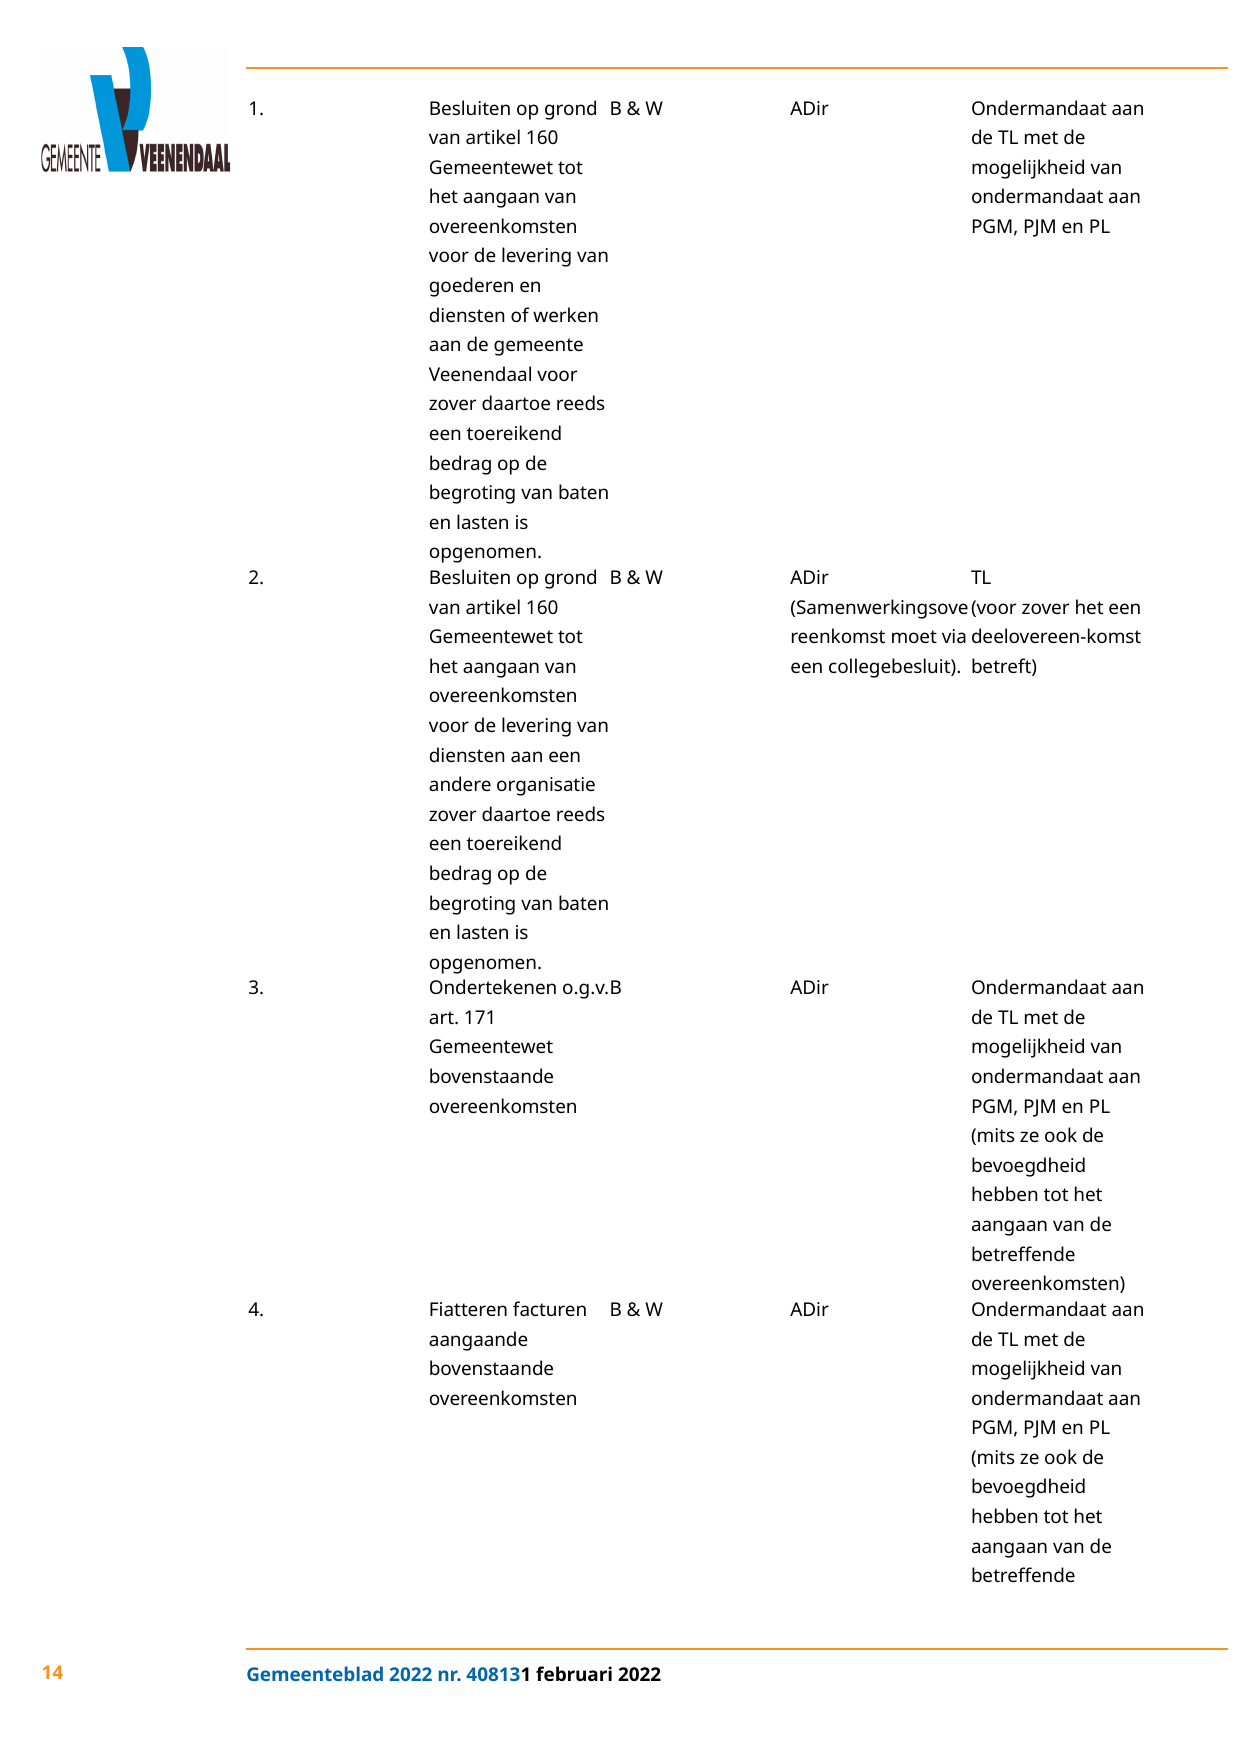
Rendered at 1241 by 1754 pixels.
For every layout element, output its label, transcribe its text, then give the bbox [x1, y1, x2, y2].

table_cell B & W [609, 95, 790, 564]
table_cell Fiatteren facturen aangaande bovenstaande overeenkomsten [429, 1296, 609, 1588]
table_cell Ondermandaat aan de TL met de mogelijkheid van ondermandaat aan PGM, PJM en PL (mits ze ook de bevoegdheid hebben tot het aangaan van de betreffende [971, 1296, 1152, 1588]
table_cell ADir [790, 975, 971, 1296]
table_cell B & W [609, 564, 790, 974]
table_cell ADir (Samenwerkingsovereenkomst moet via een collegebesluit). [790, 564, 971, 974]
table_cell Ondermandaat aan de TL met de mogelijkheid van ondermandaat aan PGM, PJM en PL (mits ze ook de bevoegdheid hebben tot het aangaan van de betreffende overeenkomsten) [971, 975, 1152, 1296]
table_cell B & W [609, 1296, 790, 1588]
table_cell Besluiten op grond van artikel 160 Gemeentewet tot het aangaan van overeenkomsten voor de levering van diensten aan een andere organisatie zover daartoe reeds een toereikend bedrag op de begroting van baten en lasten is opgenomen. [429, 564, 609, 974]
picture [41, 47, 130, 172]
table_cell 1. [248, 95, 429, 564]
table_cell B [609, 975, 790, 1296]
table_cell TL (voor zover het een deelovereen-komst betreft) [971, 564, 1152, 974]
table_cell Ondertekenen o.g.v. art. 171 Gemeentewet bovenstaande overeenkomsten [429, 975, 609, 1296]
table_cell 4. [248, 1296, 429, 1588]
table_cell Ondermandaat aan de TL met de mogelijkheid van ondermandaat aan PGM, PJM en PL [971, 95, 1152, 564]
table_cell Besluiten op grond van artikel 160 Gemeentewet tot het aangaan van overeenkomsten voor de levering van goederen en diensten of werken aan de gemeente Veenendaal voor zover daartoe reeds een toereikend bedrag op de begroting van baten en lasten is opgenomen. [429, 95, 609, 564]
picture [123, 47, 231, 172]
table_cell ADir [790, 1296, 971, 1588]
table_cell 2. [248, 564, 429, 974]
table_cell 3. [248, 975, 429, 1296]
table_cell ADir [790, 95, 971, 564]
